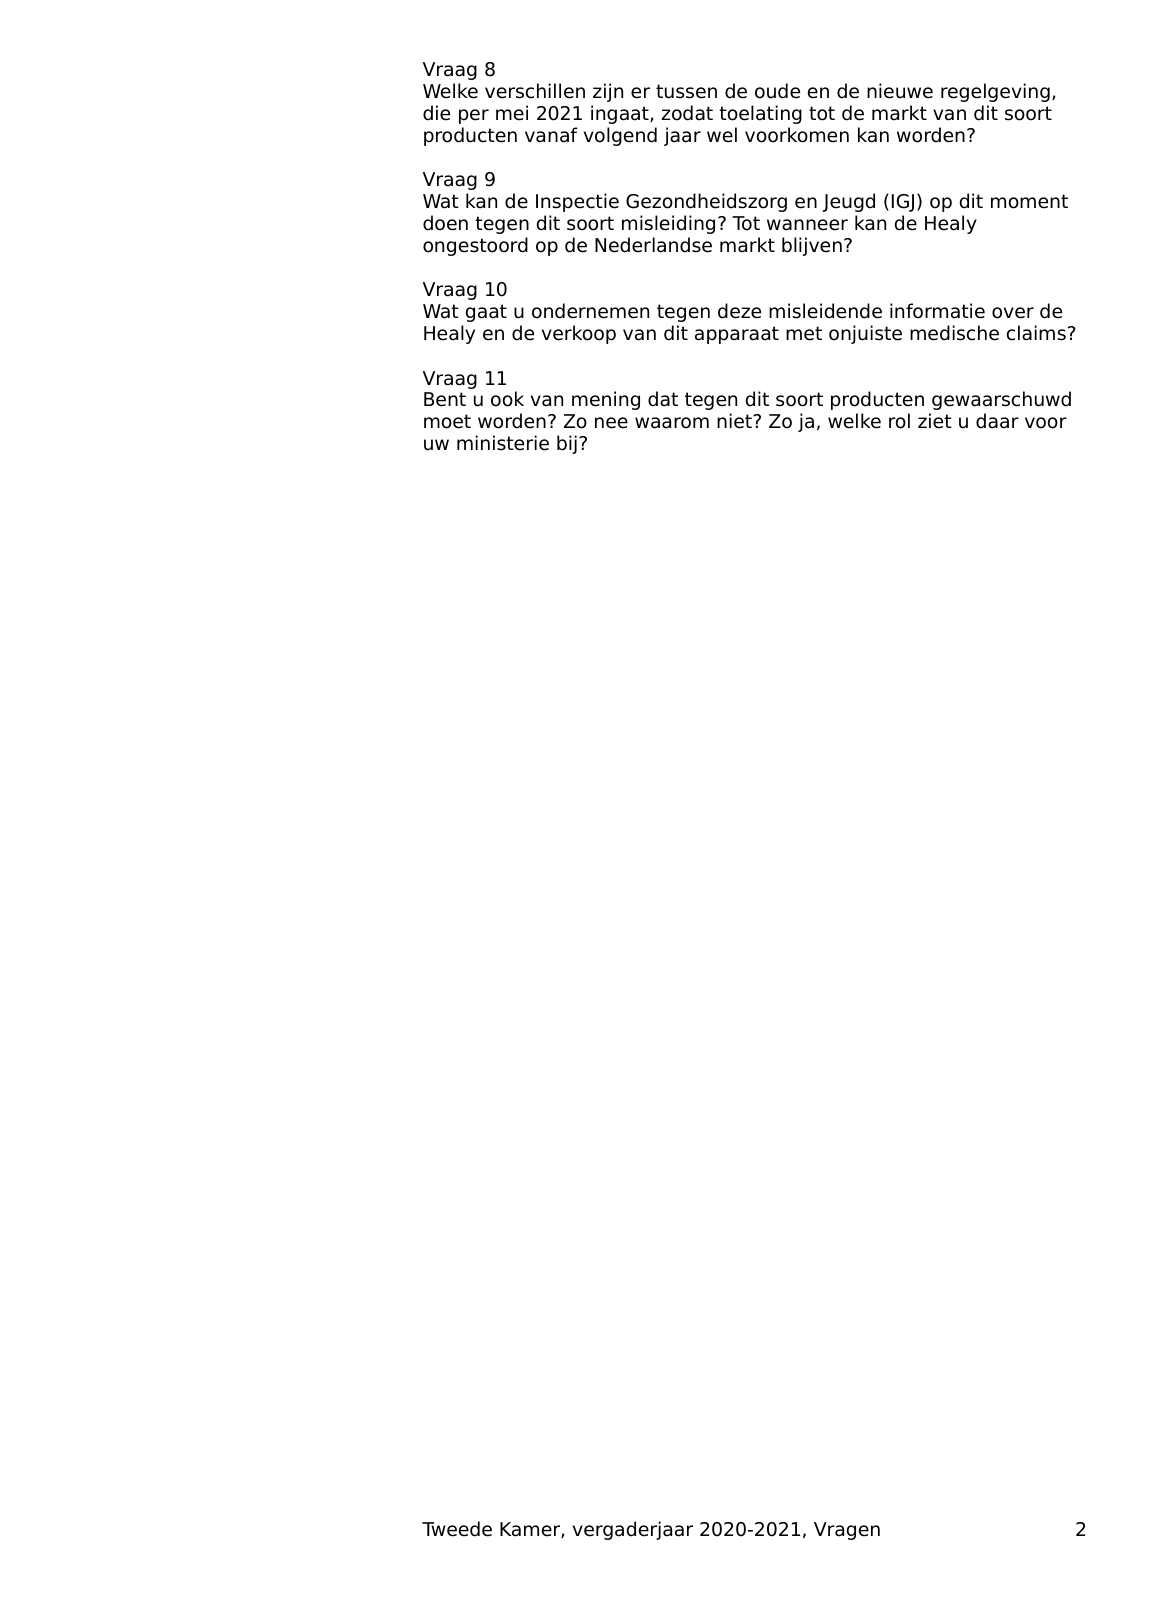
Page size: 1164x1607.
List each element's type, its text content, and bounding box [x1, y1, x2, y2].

text Wat kan de Inspectie Gezondheidszorg en Jeugd (IGJ) op dit moment doen tegen dit soort misleiding? Tot wanneer kan de Healy ongestoord op de Nederlandse markt blijven? [422, 191, 1087, 257]
text Vraag 11 [422, 367, 1087, 389]
text Wat gaat u ondernemen tegen deze misleidende informatie over de Healy en de verkoop van dit apparaat met onjuiste medische claims? [422, 301, 1087, 345]
text Welke verschillen zijn er tussen de oude en de nieuwe regelgeving, die per mei 2021 ingaat, zodat toelating tot de markt van dit soort producten vanaf volgend jaar wel voorkomen kan worden? [422, 81, 1087, 147]
text Bent u ook van mening dat tegen dit soort producten gewaarschuwd moet worden? Zo nee waarom niet? Zo ja, welke rol ziet u daar voor uw ministerie bij? [422, 389, 1087, 455]
text Vraag 9 [422, 169, 1087, 191]
text Vraag 8 [422, 59, 1087, 81]
text Vraag 10 [422, 279, 1087, 301]
